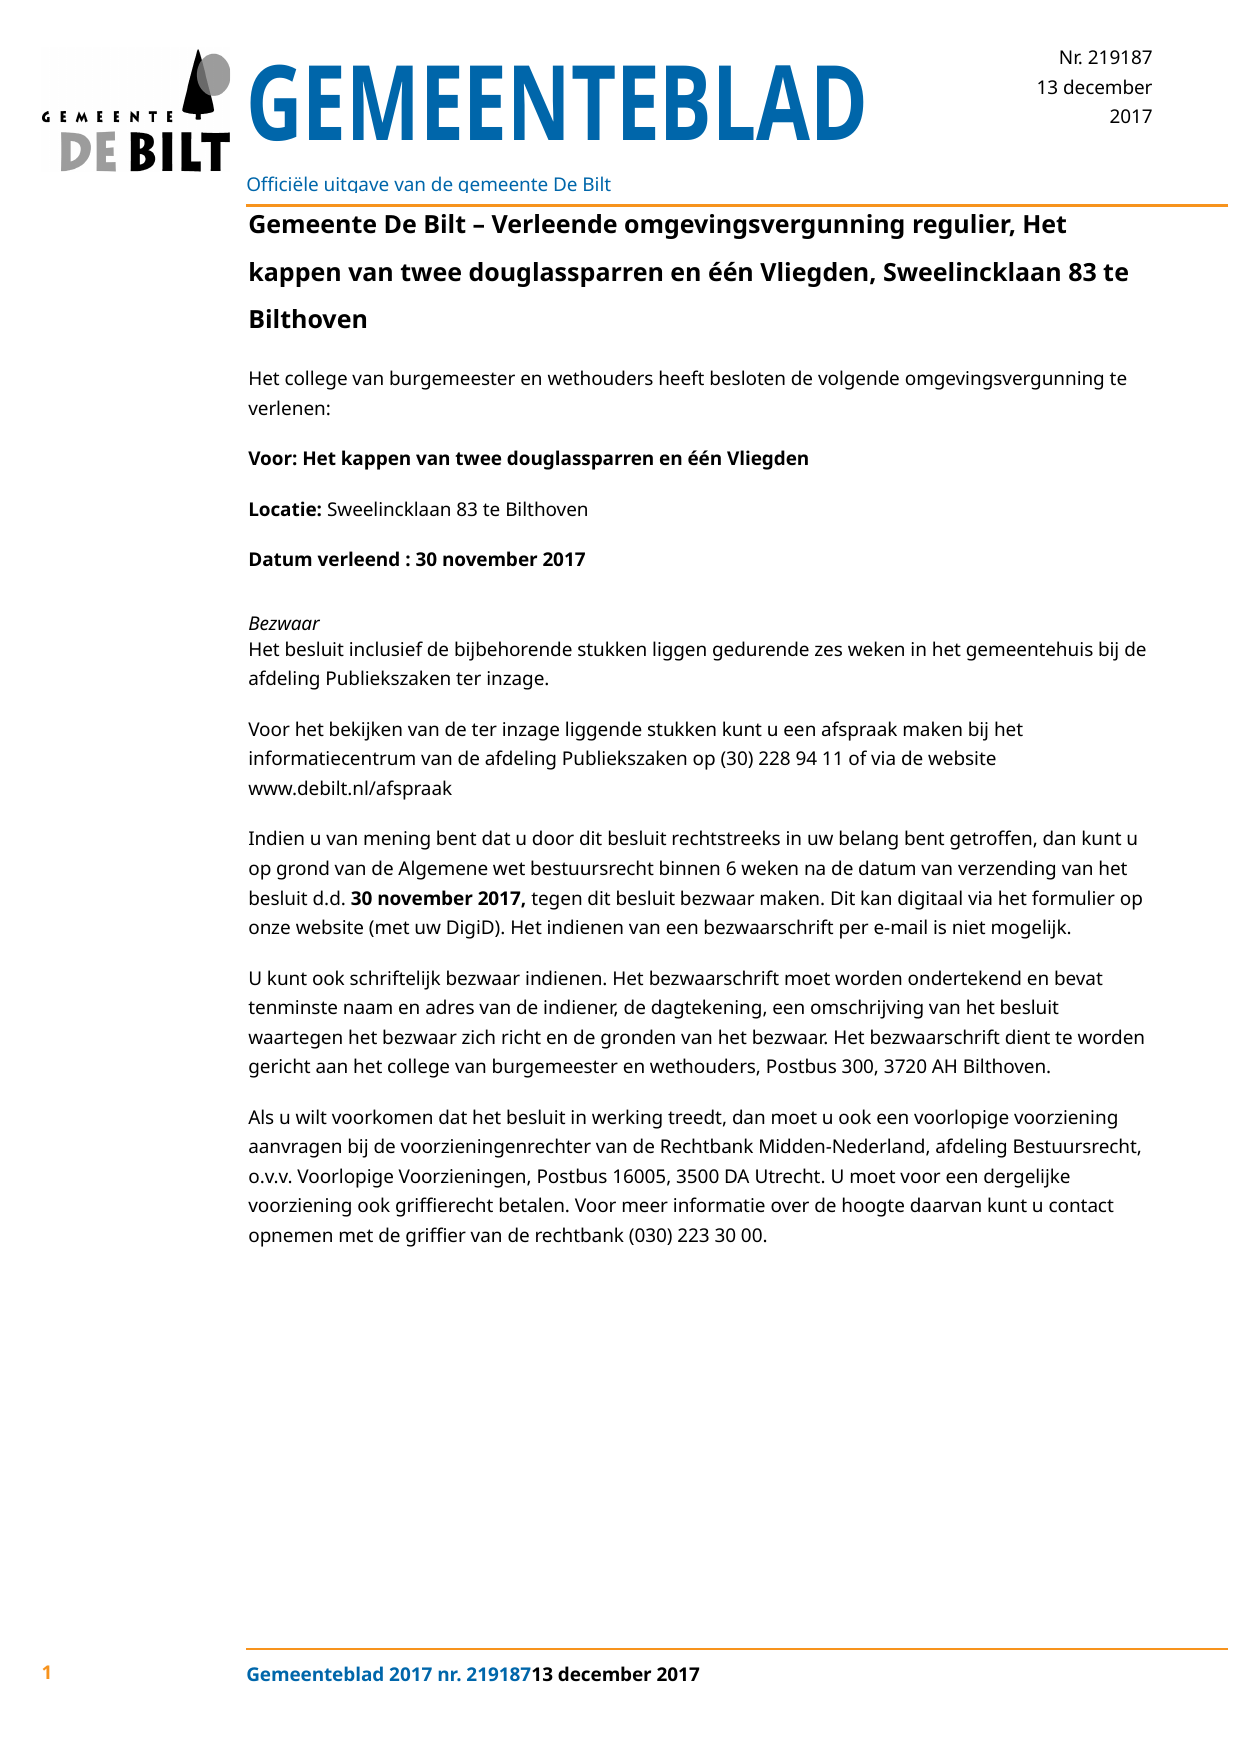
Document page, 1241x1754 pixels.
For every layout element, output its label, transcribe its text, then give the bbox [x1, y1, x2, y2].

text U kunt ook schriftelijk bezwaar indienen. Het bezwaarschrift moet worden ondertekend en bevat tenminste naam en adres van de indiener, de dagtekening, een omschrijving van het besluit waartegen het bezwaar zich richt en de gronden van het bezwaar. Het bezwaarschrift dient te worden gericht aan het college van burgemeester en wethouders, Postbus 300, 3720 AH Bilthoven. [248, 965, 1152, 1079]
text Het college van burgemeester en wethouders heeft besloten de volgende omgevingsvergunning te verlenen: [248, 366, 1152, 421]
text Indien u van mening bent dat u door dit besluit rechtstreeks in uw belang bent getroffen, dan kunt u op grond van de Algemene wet bestuursrecht binnen 6 weken na de datum van verzending van het besluit d.d. 30 november 2017, tegen dit besluit bezwaar maken. Dit kan digitaal via het formulier op onze website (met uw DigiD). Het indienen van een bezwaarschrift per e-mail is niet mogelijk. [248, 826, 1152, 940]
text Gemeente De Bilt – Verleende omgevingsvergunning regulier, Het kappen van twee douglassparren en één Vliegden, Sweelincklaan 83 te Bilthoven [248, 207, 1152, 336]
text Voor: Het kappen van twee douglassparren en één Vliegden [248, 446, 1152, 471]
text Datum verleend : 30 november 2017 [248, 546, 1152, 572]
text Het besluit inclusief de bijbehorende stukken liggen gedurende zes weken in het gemeentehuis bij de afdeling Publiekszaken ter inzage. [248, 636, 1152, 691]
picture [41, 47, 231, 172]
text Bezwaar [248, 610, 1152, 636]
text Als u wilt voorkomen dat het besluit in werking treedt, dan moet u ook een voorlopige voorziening aanvragen bij de voorzieningenrechter van de Rechtbank Midden-Nederland, afdeling Bestuursrecht, o.v.v. Voorlopige Voorzieningen, Postbus 16005, 3500 DA Utrecht. U moet voor een dergelijke voorziening ook griffierecht betalen. Voor meer informatie over de hoogte daarvan kunt u contact opnemen met de griffier van de rechtbank (030) 223 30 00. [248, 1104, 1152, 1248]
text Locatie: Sweelincklaan 83 te Bilthoven [248, 496, 1152, 522]
text Voor het bekijken van de ter inzage liggende stukken kunt u een afspraak maken bij het informatiecentrum van de afdeling Publiekszaken op (30) 228 94 11 of via de website www.debilt.nl/afspraak [248, 716, 1152, 801]
